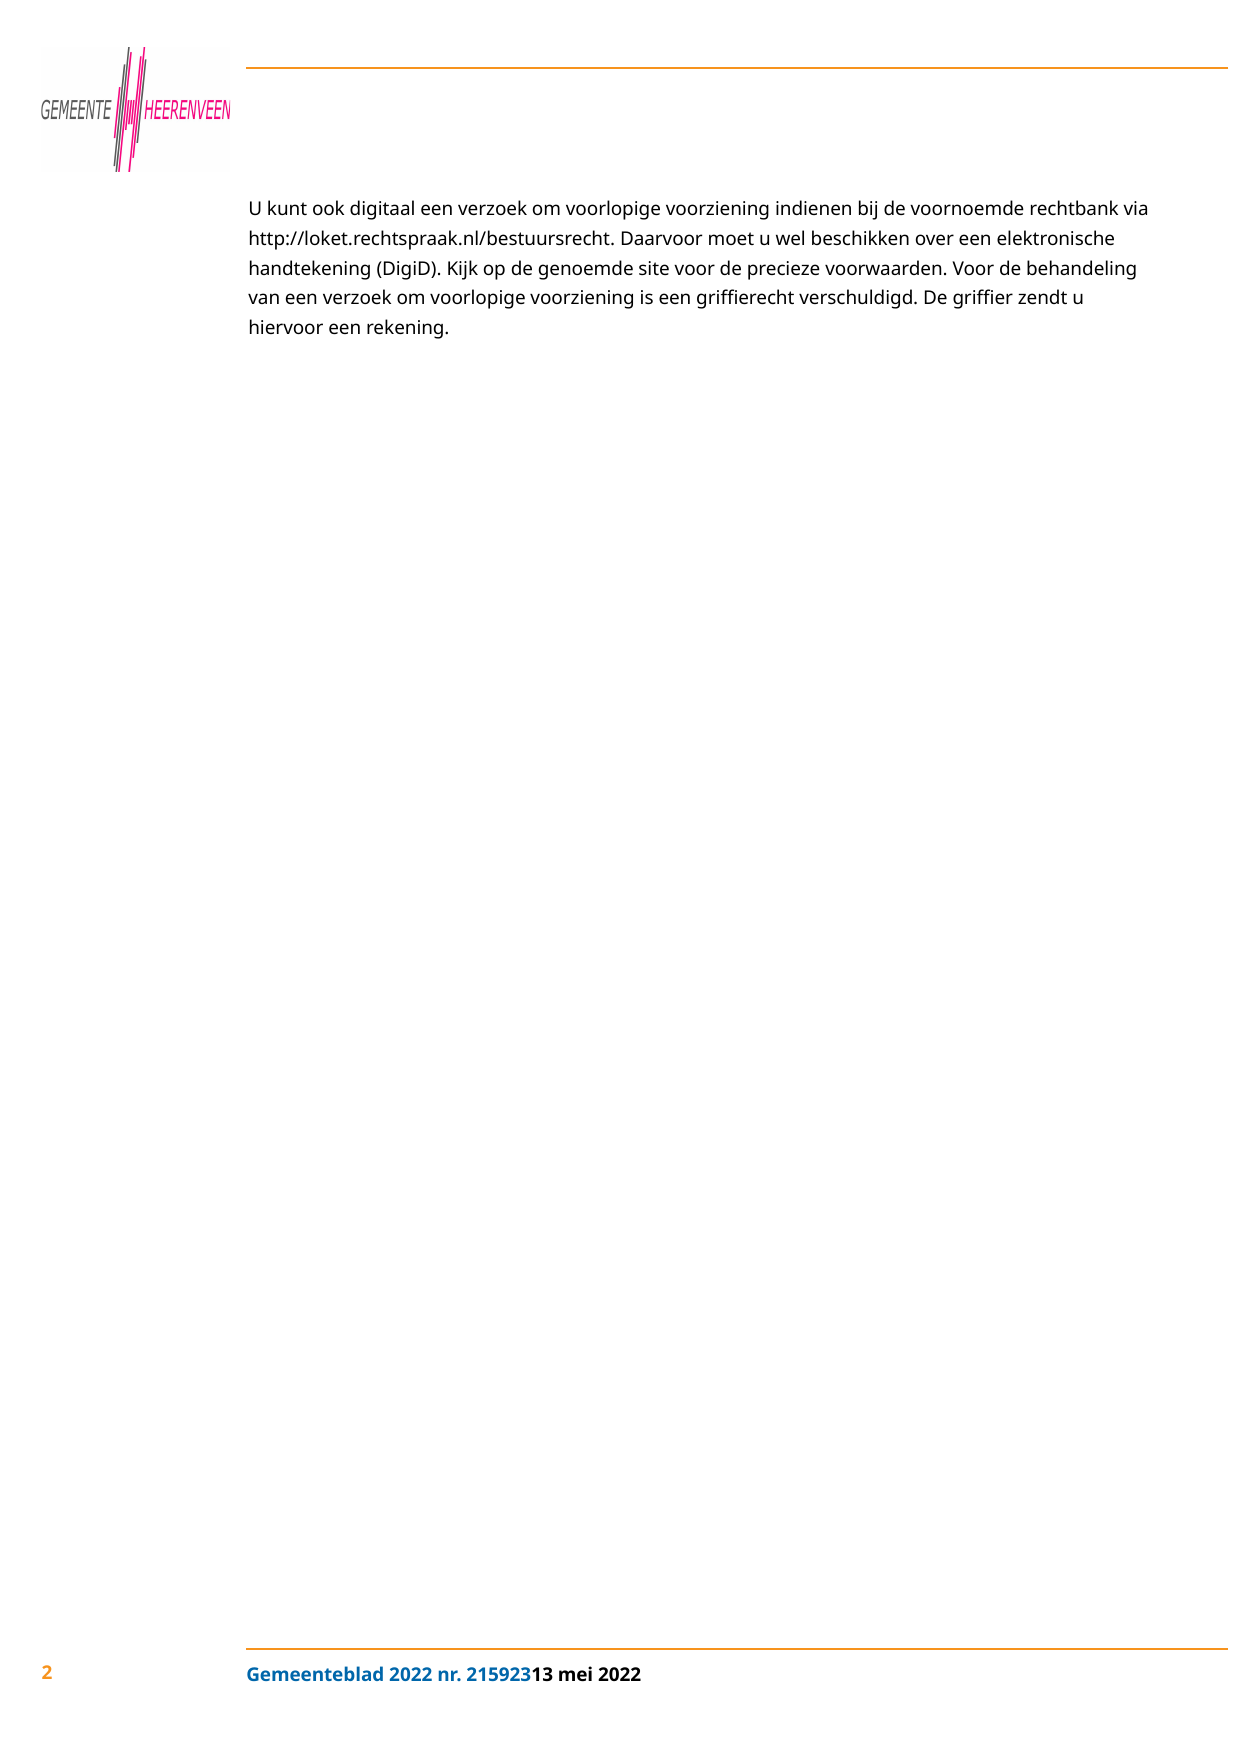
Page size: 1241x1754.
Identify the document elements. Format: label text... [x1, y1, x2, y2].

picture [41, 47, 231, 172]
text U kunt ook digitaal een verzoek om voorlopige voorziening indienen bij de voornoemde rechtbank via http://loket.rechtspraak.nl/bestuursrecht. Daarvoor moet u wel beschikken over een elektronische handtekening (DigiD). Kijk op de genoemde site voor de precieze voorwaarden. Voor de behandeling van een verzoek om voorlopige voorziening is een griffierecht verschuldigd. De griffier zendt u hiervoor een rekening. [248, 196, 1152, 340]
